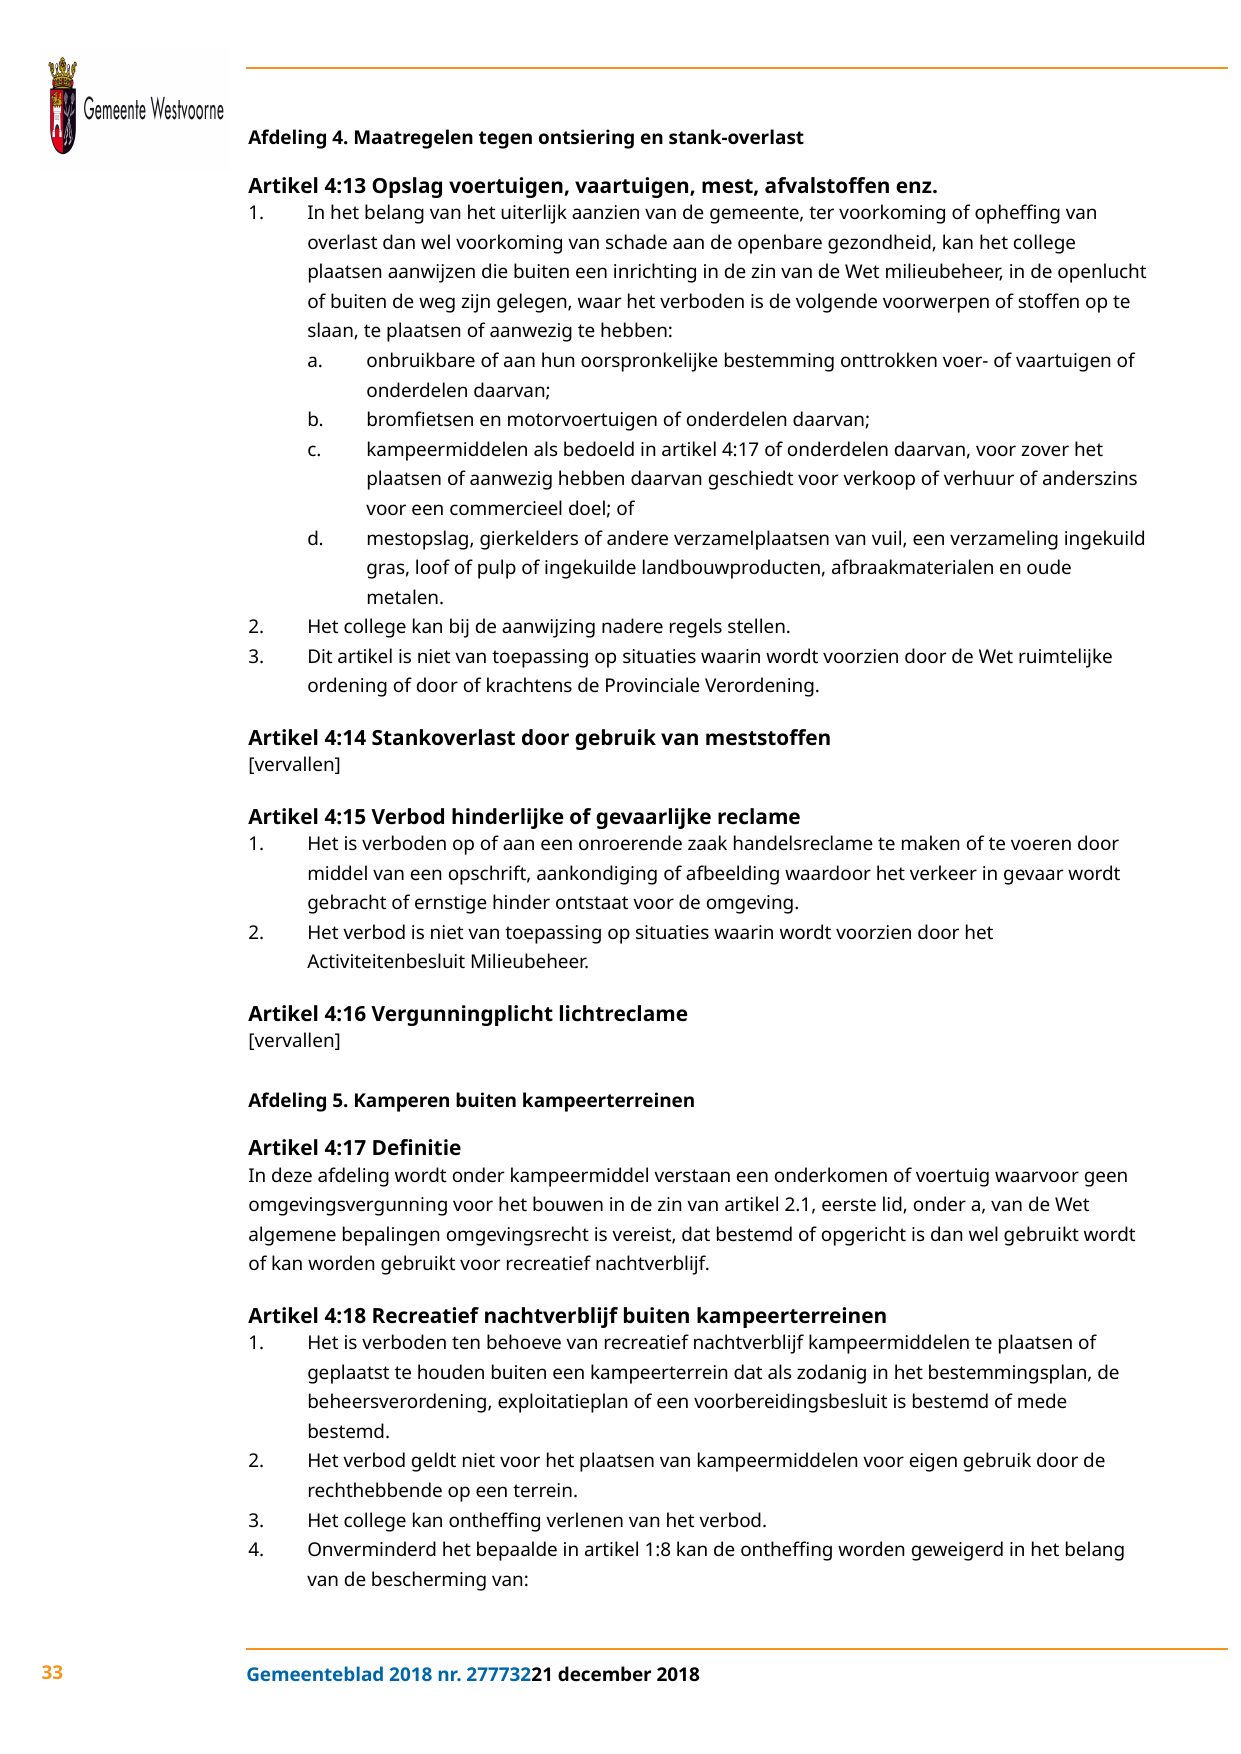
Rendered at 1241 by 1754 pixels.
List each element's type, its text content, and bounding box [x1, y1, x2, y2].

list Onverminderd het bepaalde in artikel 1:8 kan de ontheffing worden geweigerd in het belang van de bescherming van: [248, 1536, 1152, 1592]
text Artikel 4:16 Vergunningplicht lichtreclame [248, 999, 1152, 1028]
text In deze afdeling wordt onder kampeermiddel verstaan een onderkomen of voertuig waarvoor geen omgevingsvergunning voor het bouwen in de zin van artikel 2.1, eerste lid, onder a, van de Wet algemene bepalingen omgevingsrecht is vereist, dat bestemd of opgericht is dan wel gebruikt wordt of kan worden gebruikt voor recreatief nachtverblijf. [248, 1162, 1152, 1276]
list onbruikbare of aan hun oorspronkelijke bestemming onttrokken voer- of vaartuigen of onderdelen daarvan; [307, 347, 1152, 403]
list Het college kan bij de aanwijzing nadere regels stellen. [248, 613, 1152, 639]
list Het is verboden ten behoeve van recreatief nachtverblijf kampeermiddelen te plaatsen of geplaatst te houden buiten een kampeerterrein dat als zodanig in het bestemmingsplan, de beheersverordening, exploitatieplan of een voorbereidingsbesluit is bestemd of mede bestemd. [248, 1329, 1152, 1444]
list Het verbod is niet van toepassing op situaties waarin wordt voorzien door het Activiteitenbesluit Milieubeheer. [248, 919, 1152, 974]
list mestopslag, gierkelders of andere verzamelplaatsen van vuil, een verzameling ingekuild gras, loof of pulp of ingekuilde landbouwproducten, afbraakmaterialen en oude metalen. [307, 525, 1152, 610]
text [vervallen] [248, 752, 1152, 777]
text [vervallen] [248, 1028, 1152, 1053]
text Artikel 4:18 Recreatief nachtverblijf buiten kampeerterreinen [248, 1301, 1152, 1329]
text Afdeling 5. Kamperen buiten kampeerterreinen [248, 1087, 1152, 1112]
list bromfietsen en motorvoertuigen of onderdelen daarvan; [307, 406, 1152, 432]
text Artikel 4:17 Definitie [248, 1133, 1152, 1162]
list kampeermiddelen als bedoeld in artikel 4:17 of onderdelen daarvan, voor zover het plaatsen of aanwezig hebben daarvan geschiedt voor verkoop of verhuur of anderszins voor een commercieel doel; of [307, 436, 1152, 521]
list Het is verboden op of aan een onroerende zaak handelsreclame te maken of te voeren door middel van een opschrift, aankondiging of afbeelding waardoor het verkeer in gevaar wordt gebracht of ernstige hinder ontstaat voor de omgeving. [248, 830, 1152, 915]
list Het verbod geldt niet voor het plaatsen van kampeermiddelen voor eigen gebruik door de rechthebbende op een terrein. [248, 1448, 1152, 1503]
list In het belang van het uiterlijk aanzien van de gemeente, ter voorkoming of opheffing van overlast dan wel voorkoming van schade aan de openbare gezondheid, kan het college plaatsen aanwijzen die buiten een inrichting in de zin van de Wet milieubeheer, in de openlucht of buiten de weg zijn gelegen, waar het verboden is de volgende voorwerpen of stoffen op te slaan, te plaatsen of aanwezig te hebben: [248, 199, 1152, 343]
text Afdeling 4. Maatregelen tegen ontsiering en stank-overlast [248, 124, 1152, 150]
list Dit artikel is niet van toepassing op situaties waarin wordt voorzien door de Wet ruimtelijke ordening of door of krachtens de Provinciale Verordening. [248, 643, 1152, 698]
picture [41, 47, 231, 172]
text Artikel 4:15 Verbod hinderlijke of gevaarlijke reclame [248, 802, 1152, 830]
text Artikel 4:14 Stankoverlast door gebruik van meststoffen [248, 723, 1152, 752]
list Het college kan ontheffing verlenen van het verbod. [248, 1507, 1152, 1533]
text Artikel 4:13 Opslag voertuigen, vaartuigen, mest, afvalstoffen enz. [248, 171, 1152, 199]
